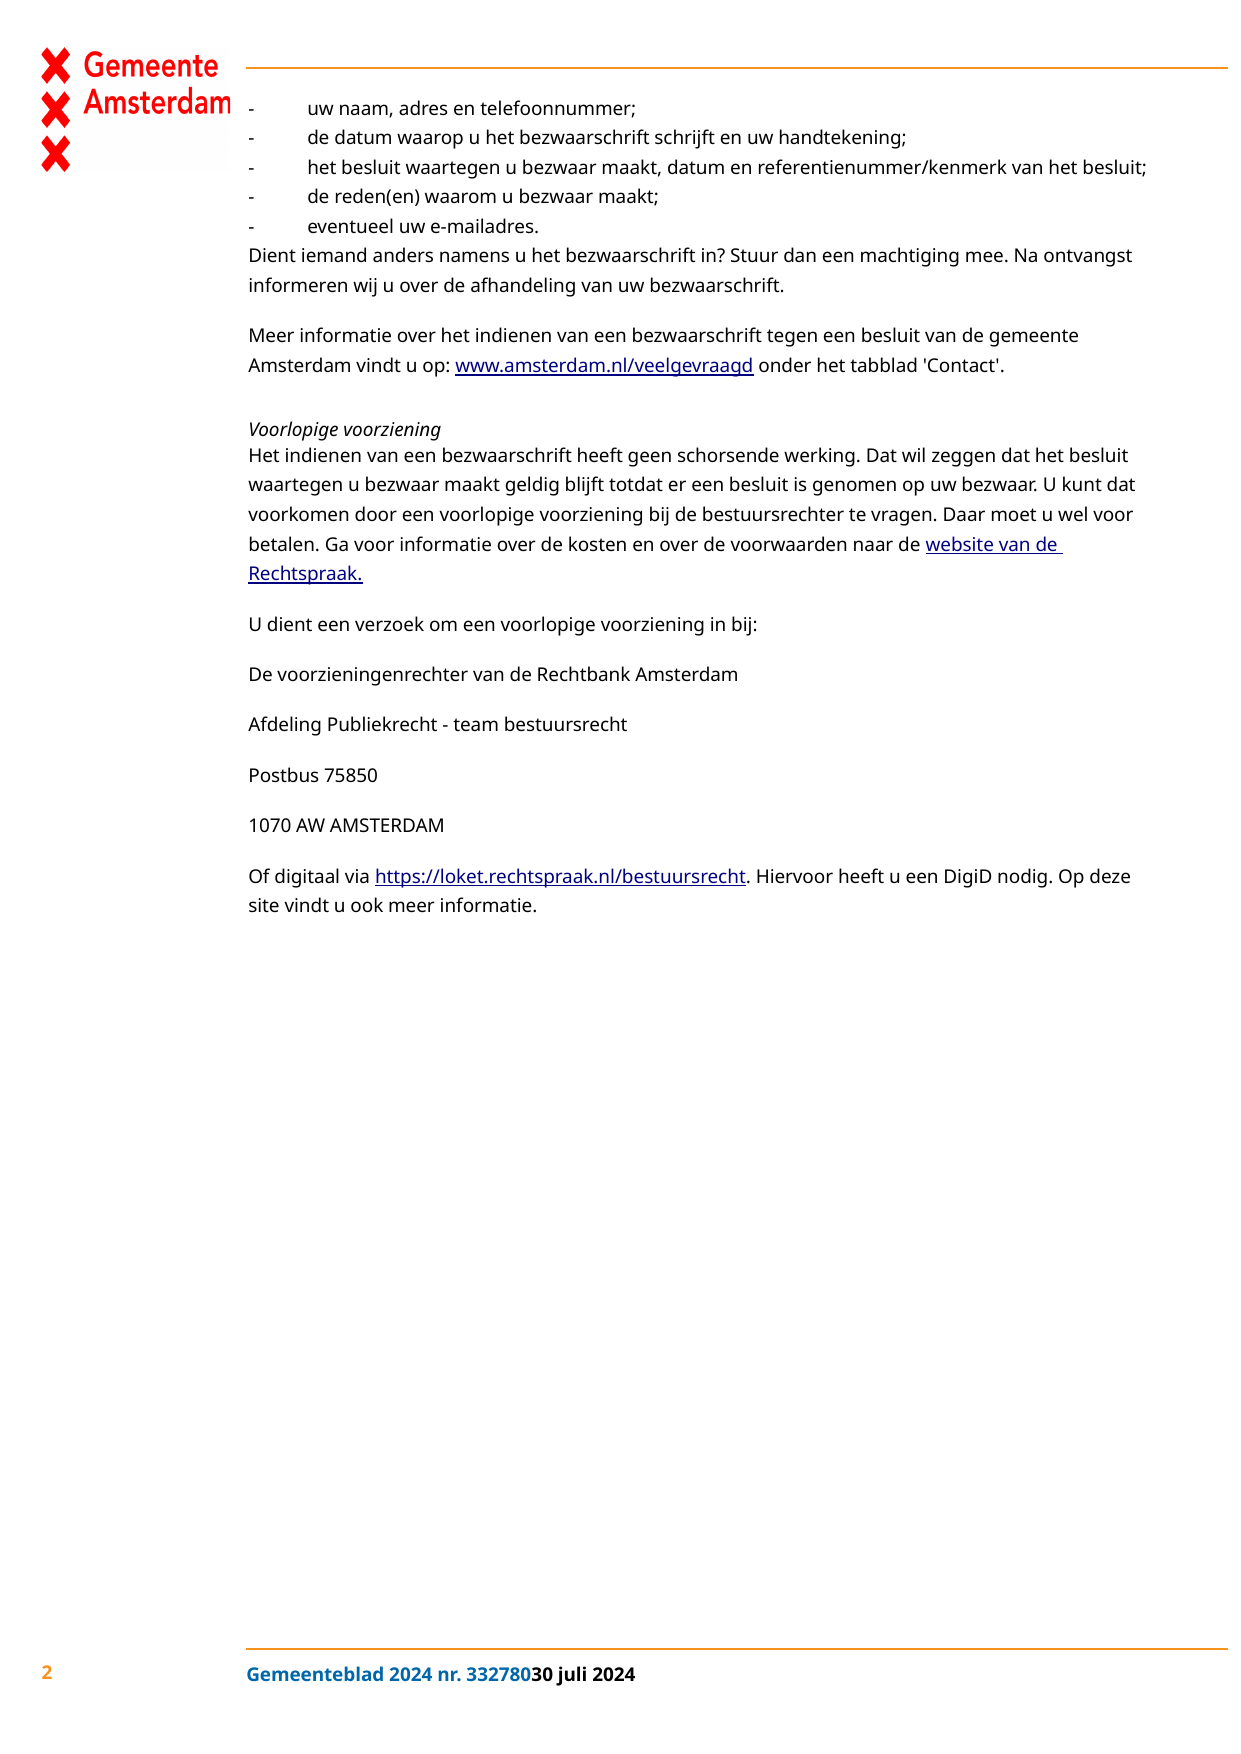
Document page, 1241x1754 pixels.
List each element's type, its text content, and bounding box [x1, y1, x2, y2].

text 1070 AW AMSTERDAM [248, 812, 1152, 838]
text Meer informatie over het indienen van een bezwaarschrift tegen een besluit van de gemeente Amsterdam vindt u op: www.amsterdam.nl/veelgevraagd onder het tabblad 'Contact'. [248, 323, 1152, 378]
text Het indienen van een bezwaarschrift heeft geen schorsende werking. Dat wil zeggen dat het besluit waartegen u bezwaar maakt geldig blijft totdat er een besluit is genomen op uw bezwaar. U kunt dat voorkomen door een voorlopige voorziening bij de bestuursrechter te vragen. Daar moet u wel voor betalen. Ga voor informatie over de kosten en over de voorwaarden naar de website van de Rechtspraak. [248, 442, 1152, 586]
picture [41, 47, 231, 172]
text Of digitaal via https://loket.rechtspraak.nl/bestuursrecht. Hiervoor heeft u een DigiD nodig. Op deze site vindt u ook meer informatie. [248, 863, 1152, 918]
list de datum waarop u het bezwaarschrift schrijft en uw handtekening; [248, 124, 1152, 150]
text U dient een verzoek om een voorlopige voorziening in bij: [248, 611, 1152, 636]
text Postbus 75850 [248, 762, 1152, 788]
text De voorzieningenrechter van de Rechtbank Amsterdam [248, 661, 1152, 687]
list de reden(en) waarom u bezwaar maakt; [248, 183, 1152, 209]
list uw naam, adres en telefoonnummer; [248, 95, 1152, 121]
text Dient iemand anders namens u het bezwaarschrift in? Stuur dan een machtiging mee. Na ontvangst informeren wij u over de afhandeling van uw bezwaarschrift. [248, 243, 1152, 298]
text Afdeling Publiekrecht - team bestuursrecht [248, 712, 1152, 737]
text Voorlopige voorziening [248, 416, 1152, 442]
list het besluit waartegen u bezwaar maakt, datum en referentienummer/kenmerk van het besluit; [248, 154, 1152, 180]
list eventueel uw e-mailadres. [248, 213, 1152, 239]
